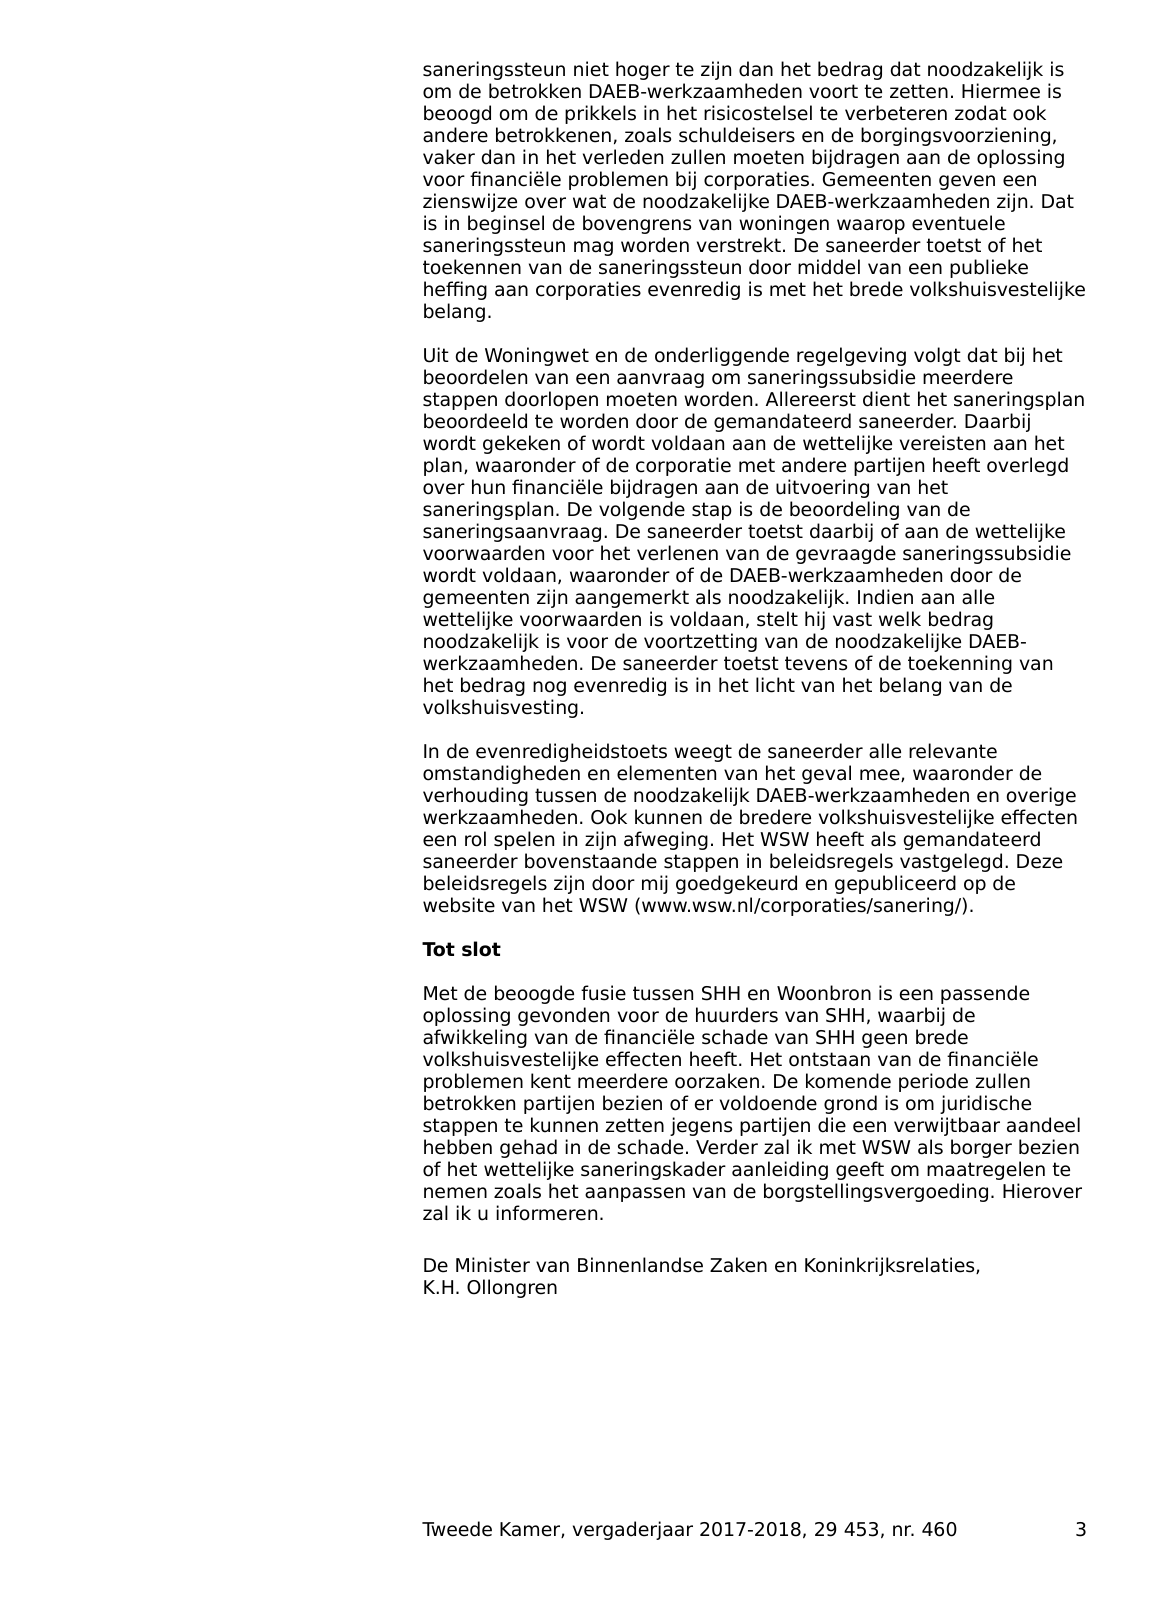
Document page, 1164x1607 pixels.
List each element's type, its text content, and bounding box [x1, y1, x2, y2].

text De Minister van Binnenlandse Zaken en Koninkrijksrelaties, K.H. Ollongren [422, 1255, 1087, 1299]
subtitle Tot slot [422, 939, 1087, 961]
text In de evenredigheidstoets weegt de saneerder alle relevante omstandigheden en elementen van het geval mee, waaronder de verhouding tussen de noodzakelijk DAEB-werkzaamheden en overige werkzaamheden. Ook kunnen de bredere volkshuisvestelijke effecten een rol spelen in zijn afweging. Het WSW heeft als gemandateerd saneerder bovenstaande stappen in beleidsregels vastgelegd. Deze beleidsregels zijn door mij goedgekeurd en gepubliceerd op de website van het WSW (www.wsw.nl/corporaties/sanering/). [422, 741, 1087, 917]
text saneringssteun niet hoger te zijn dan het bedrag dat noodzakelijk is om de betrokken DAEB-werkzaamheden voort te zetten. Hiermee is beoogd om de prikkels in het risicostelsel te verbeteren zodat ook andere betrokkenen, zoals schuldeisers en de borgingsvoorziening, vaker dan in het verleden zullen moeten bijdragen aan de oplossing voor financiële problemen bij corporaties. Gemeenten geven een zienswijze over wat de noodzakelijke DAEB-werkzaamheden zijn. Dat is in beginsel de bovengrens van woningen waarop eventuele saneringssteun mag worden verstrekt. De saneerder toetst of het toekennen van de saneringssteun door middel van een publieke heffing aan corporaties evenredig is met het brede volkshuisvestelijke belang. [422, 59, 1087, 323]
text Uit de Woningwet en de onderliggende regelgeving volgt dat bij het beoordelen van een aanvraag om saneringssubsidie meerdere stappen doorlopen moeten worden. Allereerst dient het saneringsplan beoordeeld te worden door de gemandateerd saneerder. Daarbij wordt gekeken of wordt voldaan aan de wettelijke vereisten aan het plan, waaronder of de corporatie met andere partijen heeft overlegd over hun financiële bijdragen aan de uitvoering van het saneringsplan. De volgende stap is de beoordeling van de saneringsaanvraag. De saneerder toetst daarbij of aan de wettelijke voorwaarden voor het verlenen van de gevraagde saneringssubsidie wordt voldaan, waaronder of de DAEB-werkzaamheden door de gemeenten zijn aangemerkt als noodzakelijk. Indien aan alle wettelijke voorwaarden is voldaan, stelt hij vast welk bedrag noodzakelijk is voor de voortzetting van de noodzakelijke DAEB-werkzaamheden. De saneerder toetst tevens of de toekenning van het bedrag nog evenredig is in het licht van het belang van de volkshuisvesting. [422, 345, 1087, 719]
text Met de beoogde fusie tussen SHH en Woonbron is een passende oplossing gevonden voor de huurders van SHH, waarbij de afwikkeling van de financiële schade van SHH geen brede volkshuisvestelijke effecten heeft. Het ontstaan van de financiële problemen kent meerdere oorzaken. De komende periode zullen betrokken partijen bezien of er voldoende grond is om juridische stappen te kunnen zetten jegens partijen die een verwijtbaar aandeel hebben gehad in de schade. Verder zal ik met WSW als borger bezien of het wettelijke saneringskader aanleiding geeft om maatregelen te nemen zoals het aanpassen van de borgstellingsvergoeding. Hierover zal ik u informeren. [422, 983, 1087, 1225]
